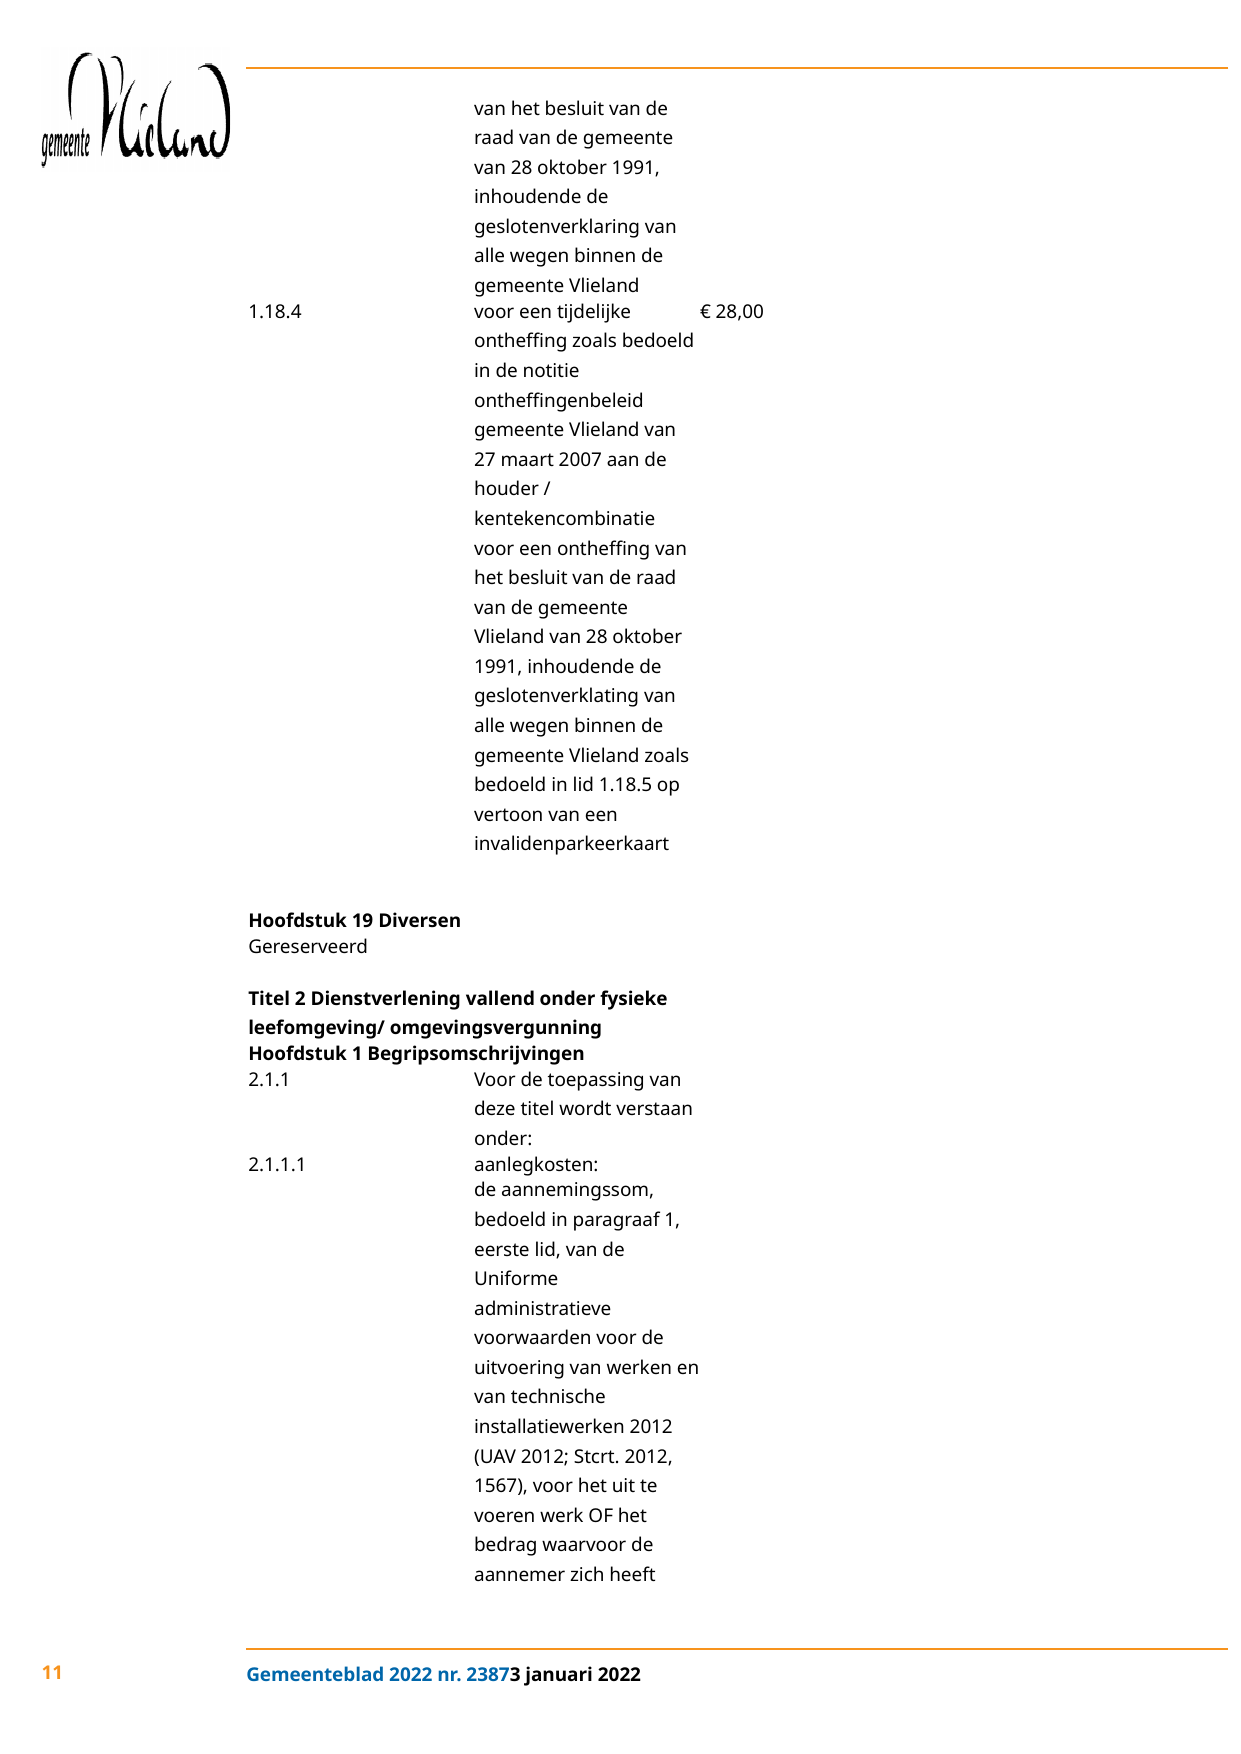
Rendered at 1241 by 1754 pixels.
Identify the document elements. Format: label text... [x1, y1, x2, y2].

table_cell Voor de toepassing van deze titel wordt verstaan onder: [474, 1066, 700, 1151]
table_cell [700, 1151, 926, 1177]
table_cell [926, 1151, 1152, 1177]
table_cell 2.1.1 [248, 1066, 474, 1151]
table_cell 1.18.4 [248, 298, 474, 856]
table_cell [700, 985, 926, 1040]
table_cell [474, 959, 700, 985]
table_cell [700, 1177, 926, 1587]
table_cell [926, 298, 1152, 856]
table_cell Hoofdstuk 19 Diversen [248, 908, 700, 933]
table_cell Hoofdstuk 1 Begripsomschrijvingen [248, 1040, 700, 1066]
table_cell [926, 985, 1152, 1040]
table_cell [700, 1066, 926, 1151]
table_cell [700, 95, 926, 298]
table_cell [926, 856, 1152, 882]
table_cell [248, 1177, 474, 1587]
picture [41, 47, 231, 172]
table_cell [474, 856, 700, 882]
table_cell [926, 882, 1152, 908]
table_cell [700, 908, 926, 933]
table_cell Titel 2 Dienstverlening vallend onder fysieke leefomgeving/ omgevingsvergunning [248, 985, 700, 1040]
table_cell [926, 1177, 1152, 1587]
table_cell [700, 959, 926, 985]
table_cell 2.1.1.1 [248, 1151, 474, 1177]
table_cell € 28,00 [700, 298, 926, 856]
table_cell [926, 959, 1152, 985]
table_cell [248, 882, 474, 908]
table_cell [700, 1040, 926, 1066]
table_cell van het besluit van de raad van de gemeente van 28 oktober 1991, inhoudende de geslotenverklaring van alle wegen binnen de gemeente Vlieland [474, 95, 700, 298]
table_cell [700, 856, 926, 882]
table_cell aanlegkosten: [474, 1151, 700, 1177]
table_cell [926, 95, 1152, 298]
table_cell [700, 882, 926, 908]
table_cell [926, 908, 1152, 933]
table_cell [926, 934, 1152, 959]
table_cell [926, 1066, 1152, 1151]
table_cell [926, 1040, 1152, 1066]
table_cell Gereserveerd [248, 934, 700, 959]
table_cell [474, 882, 700, 908]
table_cell [248, 95, 474, 298]
table_cell [700, 934, 926, 959]
table_cell voor een tijdelijke ontheffing zoals bedoeld in de notitie ontheffingenbeleid gemeente Vlieland van 27 maart 2007 aan de houder / kentekencombinatie voor een ontheffing van het besluit van de raad van de gemeente Vlieland van 28 oktober 1991, inhoudende de geslotenverklating van alle wegen binnen de gemeente Vlieland zoals bedoeld in lid 1.18.5 op vertoon van een invalidenparkeerkaart [474, 298, 700, 856]
table_cell de aannemingssom, bedoeld in paragraaf 1, eerste lid, van de Uniforme administratieve voorwaarden voor de uitvoering van werken en van technische installatiewerken 2012 (UAV 2012; Stcrt. 2012, 1567), voor het uit te voeren werk OF het bedrag waarvoor de aannemer zich heeft [474, 1177, 700, 1587]
table_cell [248, 856, 474, 882]
table_cell [248, 959, 474, 985]
